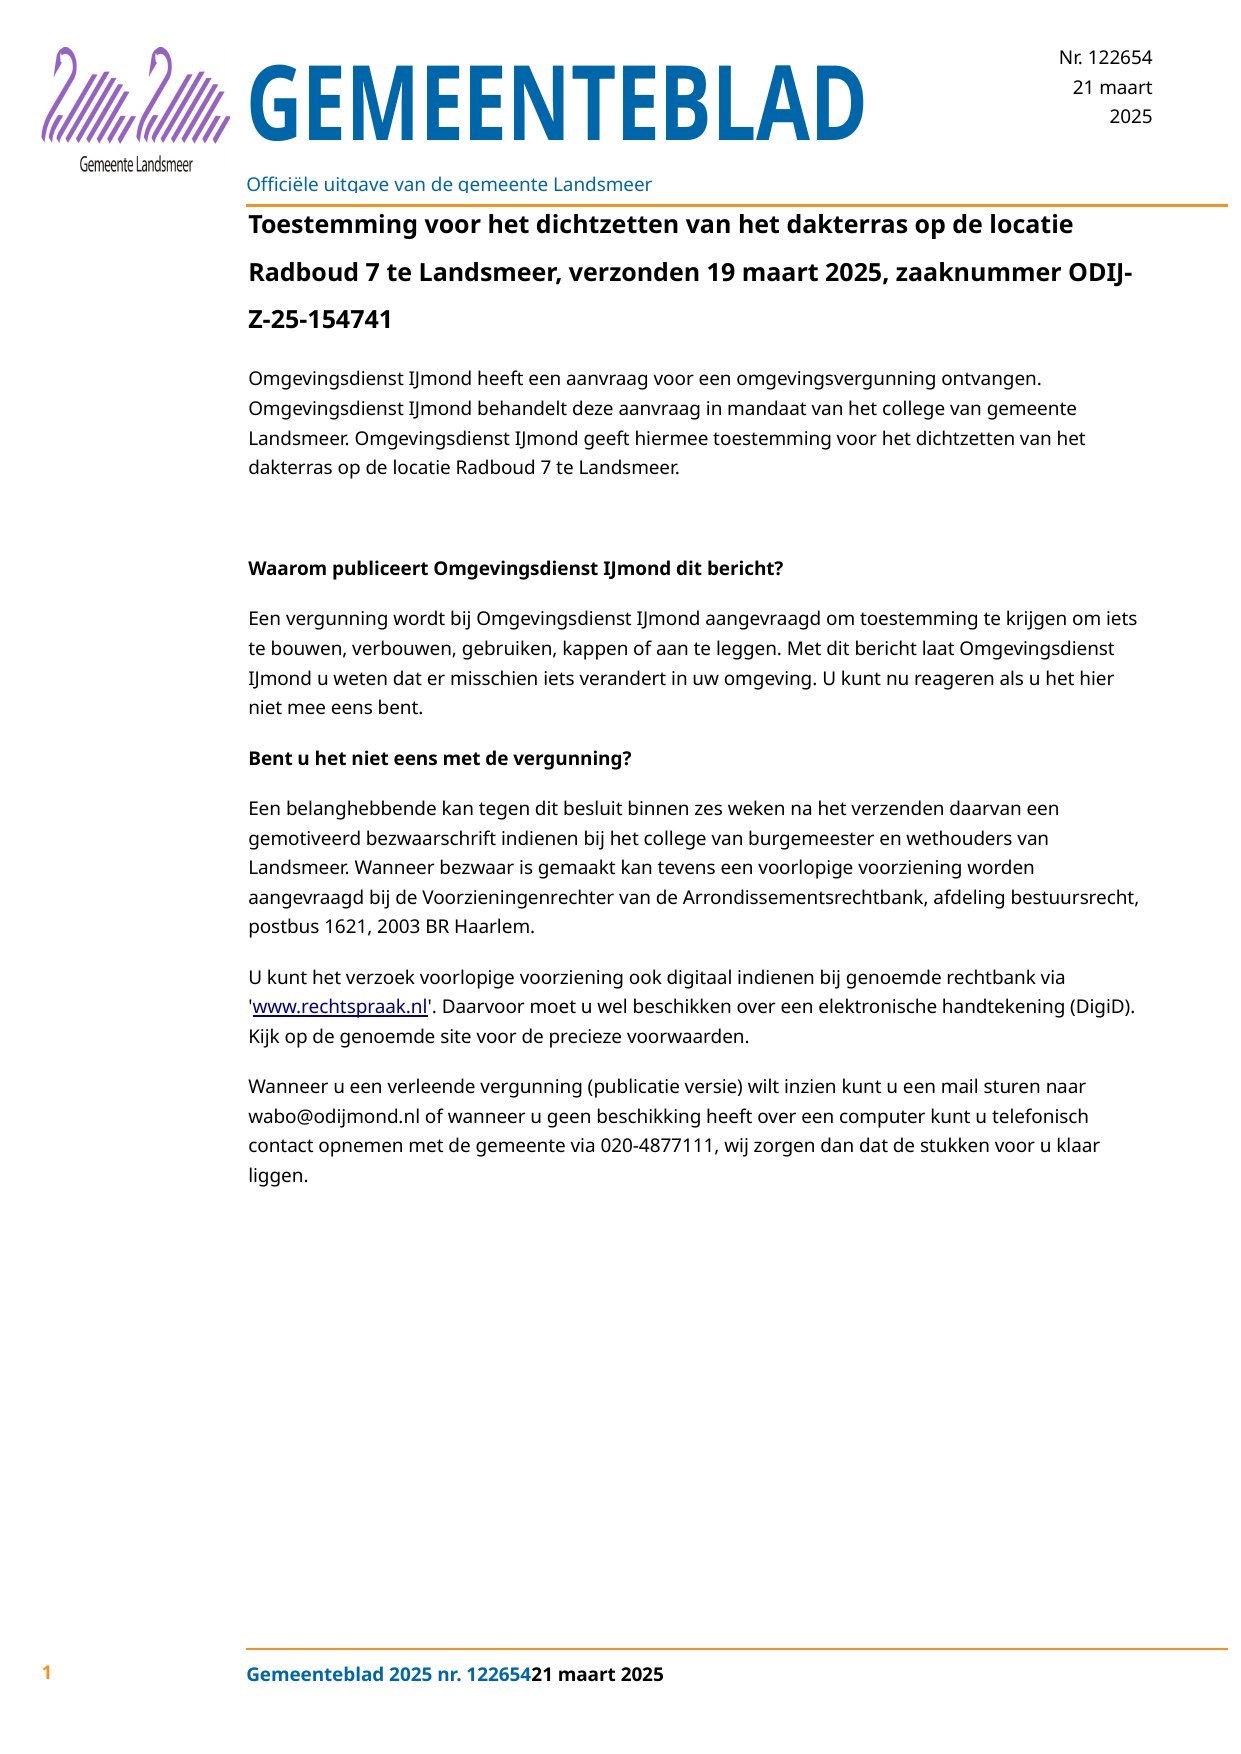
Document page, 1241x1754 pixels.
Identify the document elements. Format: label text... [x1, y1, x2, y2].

text Een belanghebbende kan tegen dit besluit binnen zes weken na het verzenden daarvan een gemotiveerd bezwaarschrift indienen bij het college van burgemeester en wethouders van Landsmeer. Wanneer bezwaar is gemaakt kan tevens een voorlopige voorziening worden aangevraagd bij de Voorzieningenrechter van de Arrondissementsrechtbank, afdeling bestuursrecht, postbus 1621, 2003 BR Haarlem. [248, 795, 1152, 939]
text Waarom publiceert Omgevingsdienst IJmond dit bericht? [248, 555, 1152, 581]
text U kunt het verzoek voorlopige voorziening ook digitaal indienen bij genoemde rechtbank via 'www.rechtspraak.nl'. Daarvoor moet u wel beschikken over een elektronische handtekening (DigiD). Kijk op de genoemde site voor de precieze voorwaarden. [248, 964, 1152, 1049]
picture [41, 47, 231, 172]
text Een vergunning wordt bij Omgevingsdienst IJmond aangevraagd om toestemming te krijgen om iets te bouwen, verbouwen, gebruiken, kappen of aan te leggen. Met dit bericht laat Omgevingsdienst IJmond u weten dat er misschien iets verandert in uw omgeving. U kunt nu reageren als u het hier niet mee eens bent. [248, 606, 1152, 720]
text Bent u het niet eens met de vergunning? [248, 745, 1152, 770]
text Toestemming voor het dichtzetten van het dakterras op de locatie Radboud 7 te Landsmeer, verzonden 19 maart 2025, zaaknummer ODIJ-Z-25-154741 [248, 207, 1152, 336]
text Wanneer u een verleende vergunning (publicatie versie) wilt inzien kunt u een mail sturen naar wabo@odijmond.nl of wanneer u geen beschikking heeft over een computer kunt u telefonisch contact opnemen met de gemeente via 020-4877111, wij zorgen dan dat de stukken voor u klaar liggen. [248, 1073, 1152, 1188]
text Omgevingsdienst IJmond heeft een aanvraag voor een omgevingsvergunning ontvangen. Omgevingsdienst IJmond behandelt deze aanvraag in mandaat van het college van gemeente Landsmeer. Omgevingsdienst IJmond geeft hiermee toestemming voor het dichtzetten van het dakterras op de locatie Radboud 7 te Landsmeer. [248, 366, 1152, 480]
